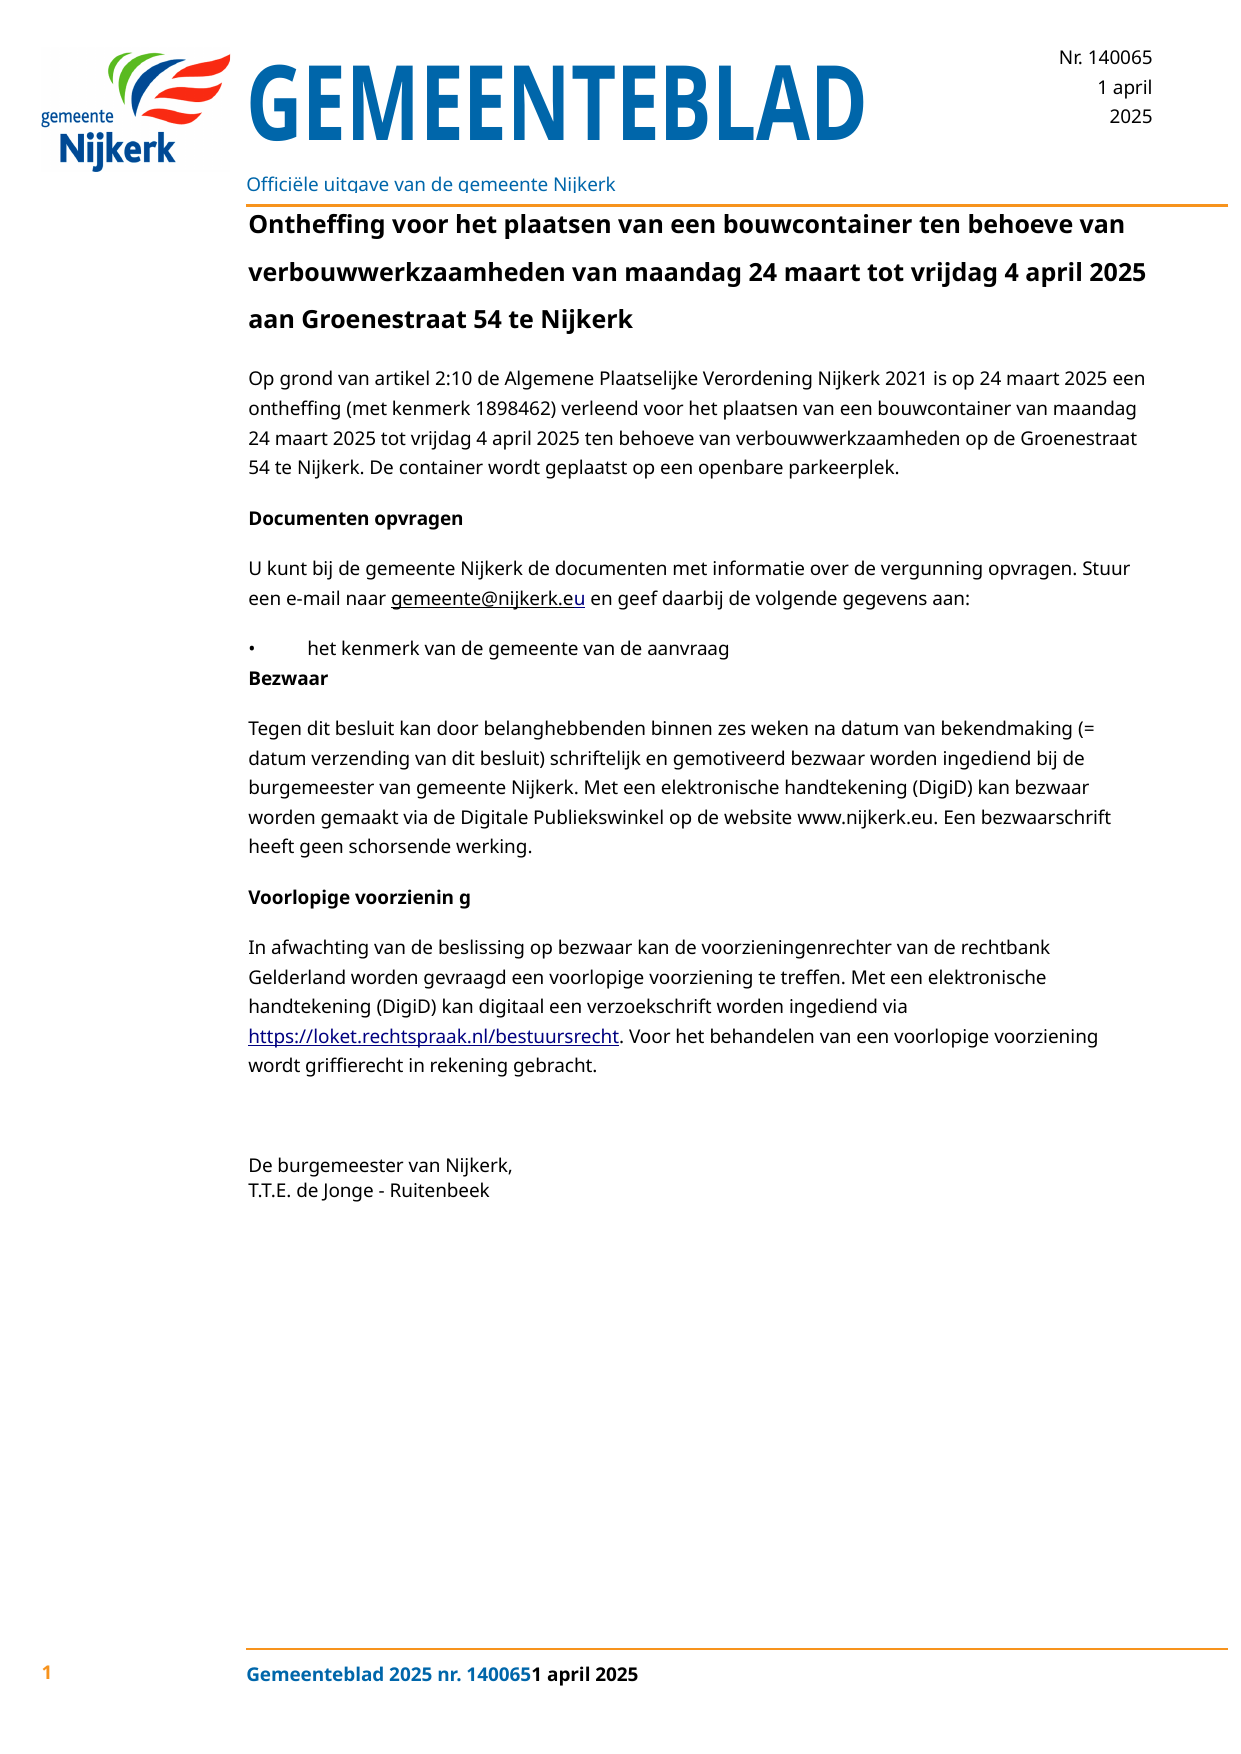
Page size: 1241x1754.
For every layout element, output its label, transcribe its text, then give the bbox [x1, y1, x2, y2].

text Op grond van artikel 2:10 de Algemene Plaatselijke Verordening Nijkerk 2021 is op 24 maart 2025 een ontheffing (met kenmerk 1898462) verleend voor het plaatsen van een bouwcontainer van maandag 24 maart 2025 tot vrijdag 4 april 2025 ten behoeve van verbouwwerkzaamheden op de Groenestraat 54 te Nijkerk. De container wordt geplaatst op een openbare parkeerplek. [248, 366, 1152, 480]
list het kenmerk van de gemeente van de aanvraag [248, 635, 1152, 661]
text Bezwaar [248, 665, 1152, 690]
picture [41, 47, 231, 172]
text In afwachting van de beslissing op bezwaar kan de voorzieningenrechter van de rechtbank Gelderland worden gevraagd een voorlopige voorziening te treffen. Met een elektronische handtekening (DigiD) kan digitaal een verzoekschrift worden ingediend via https://loket.rechtspraak.nl/bestuursrecht. Voor het behandelen van een voorlopige voorziening wordt griffierecht in rekening gebracht. [248, 934, 1152, 1078]
text U kunt bij de gemeente Nijkerk de documenten met informatie over de vergunning opvragen. Stuur een e-mail naar gemeente@nijkerk.eu en geef daarbij de volgende gegevens aan: [248, 555, 1152, 610]
text De burgemeester van Nijkerk, [248, 1152, 1152, 1178]
text Voorlopige voorzienin g [248, 884, 1152, 909]
text Ontheffing voor het plaatsen van een bouwcontainer ten behoeve van verbouwwerkzaamheden van maandag 24 maart tot vrijdag 4 april 2025 aan Groenestraat 54 te Nijkerk [248, 207, 1152, 336]
text Tegen dit besluit kan door belanghebbenden binnen zes weken na datum van bekendmaking (= datum verzending van dit besluit) schriftelijk en gemotiveerd bezwaar worden ingediend bij de burgemeester van gemeente Nijkerk. Met een elektronische handtekening (DigiD) kan bezwaar worden gemaakt via de Digitale Publiekswinkel op de website www.nijkerk.eu. Een bezwaarschrift heeft geen schorsende werking. [248, 715, 1152, 859]
text Documenten opvragen [248, 505, 1152, 530]
text T.T.E. de Jonge - Ruitenbeek [248, 1178, 1152, 1203]
